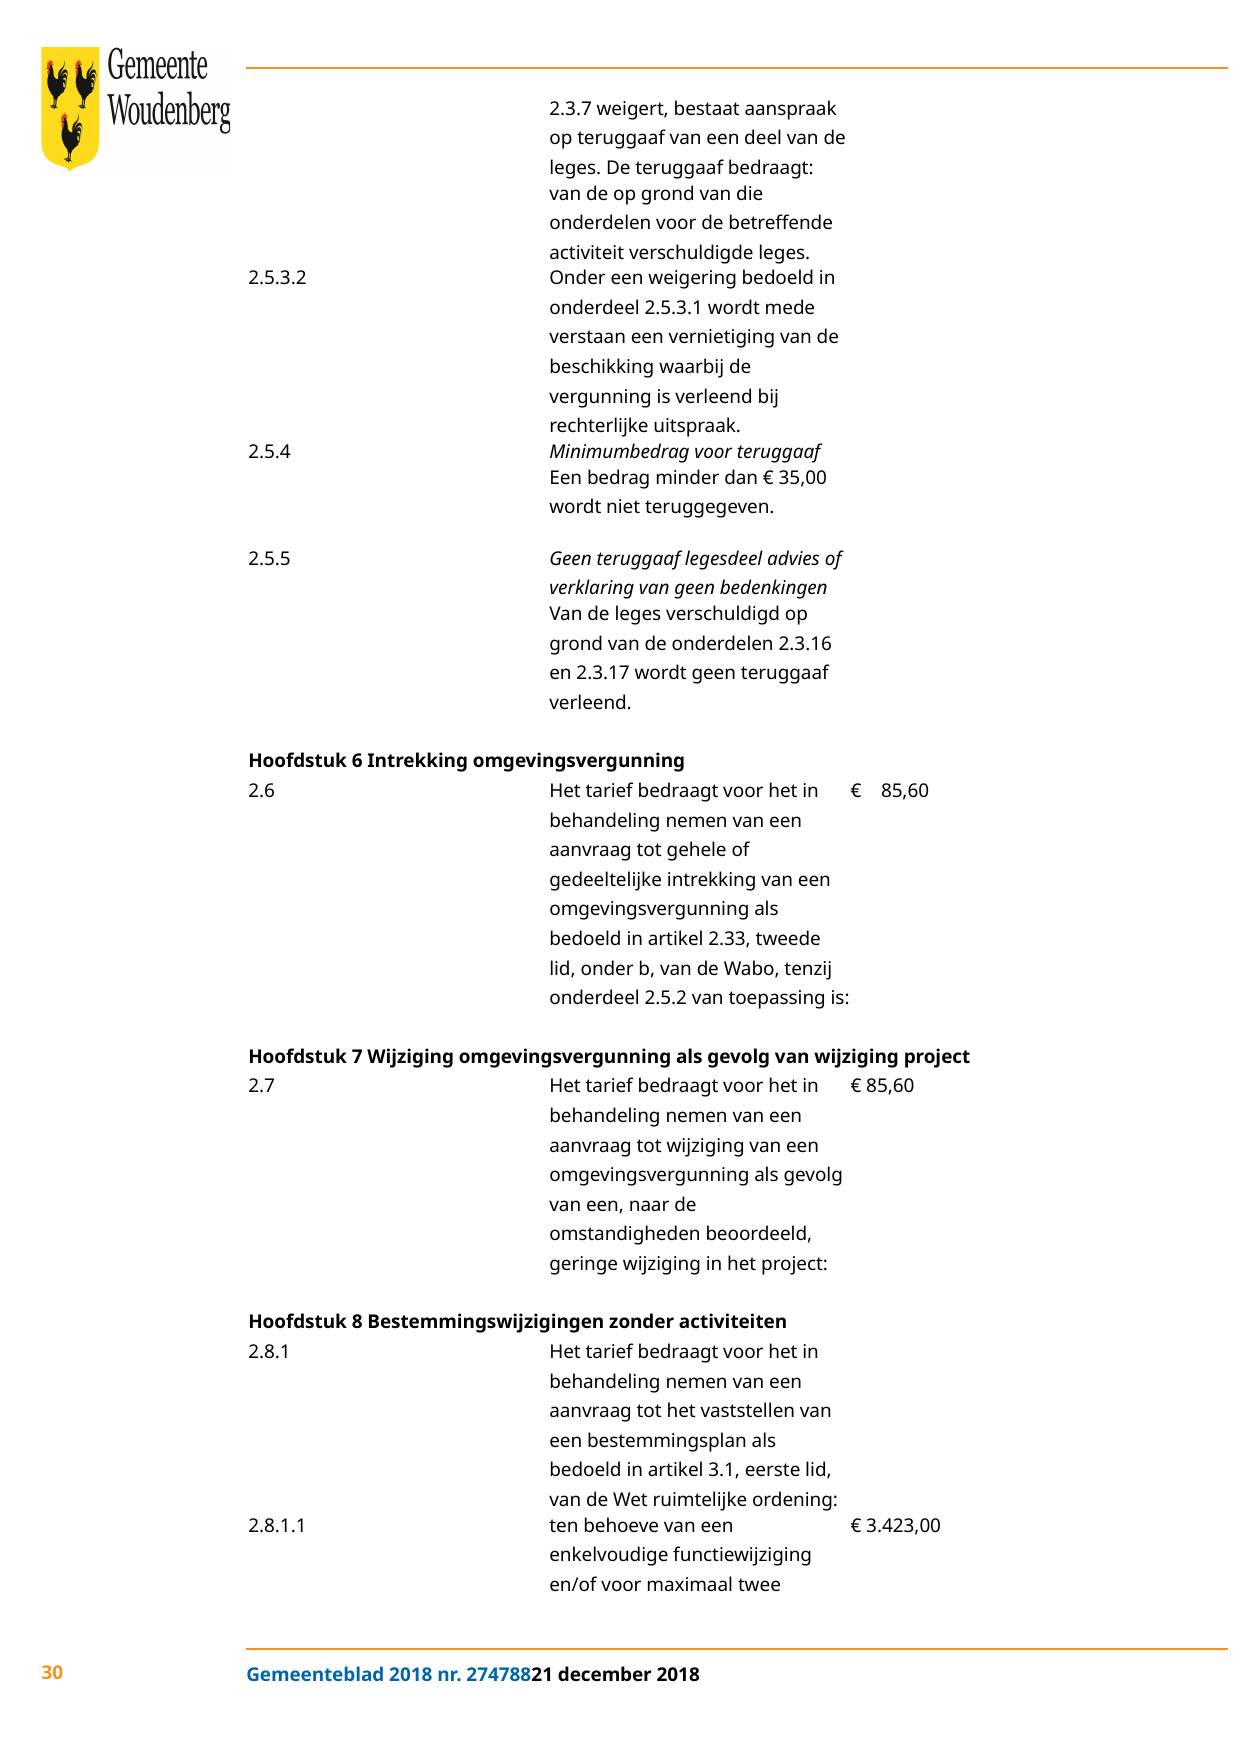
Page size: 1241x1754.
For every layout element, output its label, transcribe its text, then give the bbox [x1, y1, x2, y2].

table_cell Van de leges verschuldigd op grond van de onderdelen 2.3.16 en 2.3.17 wordt geen teruggaaf verleend. [549, 600, 850, 715]
text Hoofdstuk 6 Intrekking omgevingsvergunning [248, 748, 1152, 773]
table_cell [850, 545, 1152, 600]
table_cell van de op grond van die onderdelen voor de betreffende activiteit verschuldigde leges. [549, 180, 850, 264]
table_cell [248, 519, 549, 545]
table_cell 2.8.1.1 [248, 1512, 549, 1597]
table_header 2.8.1 [248, 1338, 549, 1512]
text Hoofdstuk 7 Wijziging omgevingsvergunning als gevolg van wijziging project [248, 1043, 1152, 1069]
table_cell [850, 265, 1152, 438]
table_cell [549, 519, 850, 545]
table_header [850, 1338, 1152, 1512]
table_cell [248, 464, 549, 519]
table_cell Onder een weigering bedoeld in onderdeel 2.5.3.1 wordt mede verstaan een vernietiging van de beschikking waarbij de vergunning is verleend bij rechterlijke uitspraak. [549, 265, 850, 438]
table_cell [248, 95, 549, 180]
table_cell Geen teruggaaf legesdeel advies of verklaring van geen bedenkingen [549, 545, 850, 600]
table_cell 2.5.3.2 [248, 265, 549, 438]
table_header Het tarief bedraagt voor het in behandeling nemen van een aanvraag tot gehele of gedeeltelijke intrekking van een omgevingsvergunning als bedoeld in artikel 2.33, tweede lid, onder b, van de Wabo, tenzij onderdeel 2.5.2 van toepassing is: [549, 777, 850, 1010]
table_cell ten behoeve van een enkelvoudige functiewijziging en/of voor maximaal twee [549, 1512, 850, 1597]
text Hoofdstuk 8 Bestemmingswijzigingen zonder activiteiten [248, 1309, 1152, 1334]
table_header 2.7 [248, 1073, 549, 1276]
table_cell [248, 600, 549, 715]
table_cell [850, 464, 1152, 519]
table_cell Minimumbedrag voor teruggaaf [549, 438, 850, 464]
table_cell [850, 600, 1152, 715]
table_cell 2.3.7 weigert, bestaat aanspraak op teruggaaf van een deel van de leges. De teruggaaf bedraagt: [549, 95, 850, 180]
table_header Het tarief bedraagt voor het in behandeling nemen van een aanvraag tot wijziging van een omgevingsvergunning als gevolg van een, naar de omstandigheden beoordeeld, geringe wijziging in het project: [549, 1073, 850, 1276]
table_cell Een bedrag minder dan € 35,00 wordt niet teruggegeven. [549, 464, 850, 519]
table_header € 85,60 [850, 1073, 1152, 1276]
picture [41, 47, 231, 172]
table_cell [850, 438, 1152, 464]
table_header 2.6 [248, 777, 549, 1010]
table_cell € 3.423,00 [850, 1512, 1152, 1597]
table_header Het tarief bedraagt voor het in behandeling nemen van een aanvraag tot het vaststellen van een bestemmingsplan als bedoeld in artikel 3.1, eerste lid, van de Wet ruimtelijke ordening: [549, 1338, 850, 1512]
table_cell [850, 519, 1152, 545]
table_cell [850, 95, 1152, 180]
table_cell [850, 180, 1152, 264]
table_cell 2.5.4 [248, 438, 549, 464]
table_cell [248, 180, 549, 264]
table_cell 2.5.5 [248, 545, 549, 600]
table_header € 85,60 [850, 777, 1152, 1010]
